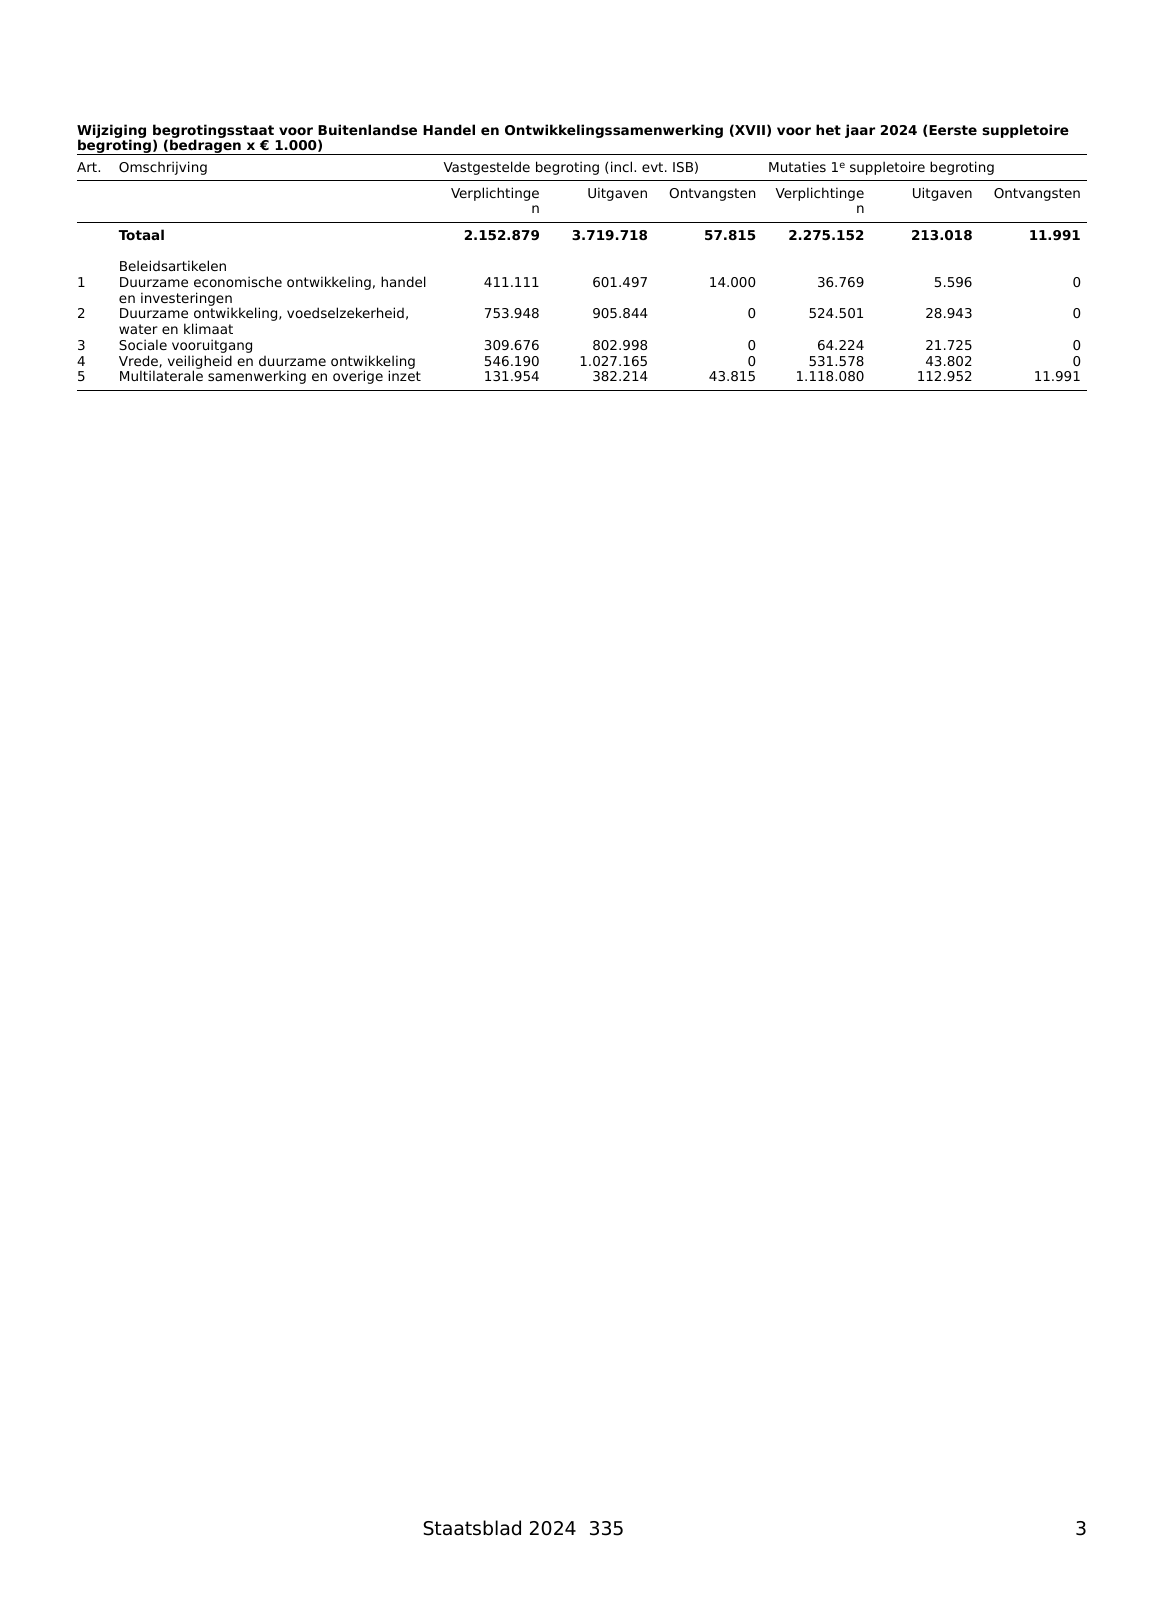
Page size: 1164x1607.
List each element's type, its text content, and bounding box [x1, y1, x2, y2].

table_cell [762, 259, 870, 275]
table_cell 1.118.080 [762, 369, 870, 389]
table_cell [978, 243, 1087, 259]
table_cell 57.815 [654, 223, 762, 243]
table_cell 64.224 [762, 338, 870, 353]
table_cell Verplichtingen [438, 181, 546, 222]
table_cell 753.948 [438, 306, 546, 338]
table_cell 28.943 [870, 306, 978, 338]
table_cell 601.497 [546, 275, 654, 306]
table_cell 802.998 [546, 338, 654, 353]
table_cell 36.769 [762, 275, 870, 306]
table_cell [77, 181, 113, 222]
table_cell Duurzame economische ontwikkeling, handel en investeringen [113, 275, 437, 306]
table_cell [870, 243, 978, 259]
table_cell 4 [77, 353, 113, 369]
table_cell 905.844 [546, 306, 654, 338]
table_cell 3 [77, 338, 113, 353]
table_cell Ontvangsten [654, 181, 762, 222]
table_cell Mutaties 1e suppletoire begroting [762, 155, 1087, 180]
table_cell 1 [77, 275, 113, 306]
table_cell 112.952 [870, 369, 978, 389]
table_cell [870, 259, 978, 275]
table_cell 213.018 [870, 223, 978, 243]
table_cell [654, 243, 762, 259]
table_cell 524.501 [762, 306, 870, 338]
table_cell Uitgaven [870, 181, 978, 222]
table_cell 5.596 [870, 275, 978, 306]
table_cell [654, 259, 762, 275]
table_cell 43.802 [870, 353, 978, 369]
table_cell 309.676 [438, 338, 546, 353]
table_header Wijziging begrotingsstaat voor Buitenlandse Handel en Ontwikkelingssamenwerking (XVII) voor het jaar 2024 (Eerste suppletoire begroting) (bedragen x € 1.000) [77, 122, 1087, 154]
table_cell Art. [77, 155, 113, 180]
table_cell [762, 243, 870, 259]
table_cell 14.000 [654, 275, 762, 306]
table_cell 0 [654, 338, 762, 353]
table_cell Beleidsartikelen [113, 259, 437, 275]
table_cell 2.275.152 [762, 223, 870, 243]
table_cell 2 [77, 306, 113, 338]
table_cell [77, 223, 113, 243]
table_cell [438, 243, 546, 259]
table_cell [978, 259, 1087, 275]
table_cell Totaal [113, 223, 437, 243]
table_cell Duurzame ontwikkeling, voedselzekerheid, water en klimaat [113, 306, 437, 338]
table_cell [77, 243, 113, 259]
table_cell [113, 243, 437, 259]
table_cell 11.991 [978, 223, 1087, 243]
table_cell Sociale vooruitgang [113, 338, 437, 353]
table_cell 5 [77, 369, 113, 389]
table_cell Vastgestelde begroting (incl. evt. ISB) [438, 155, 762, 180]
table_cell Vrede, veiligheid en duurzame ontwikkeling [113, 353, 437, 369]
table_cell [438, 259, 546, 275]
table_cell 21.725 [870, 338, 978, 353]
table_cell 546.190 [438, 353, 546, 369]
table_cell Ontvangsten [978, 181, 1087, 222]
table_cell 0 [654, 306, 762, 338]
table_cell 2.152.879 [438, 223, 546, 243]
table_cell 0 [978, 338, 1087, 353]
table_cell 0 [978, 275, 1087, 306]
table_cell [546, 243, 654, 259]
table_cell Uitgaven [546, 181, 654, 222]
table_cell 531.578 [762, 353, 870, 369]
table_cell [77, 259, 113, 275]
table_cell [546, 259, 654, 275]
table_cell Verplichtingen [762, 181, 870, 222]
table_cell 0 [978, 353, 1087, 369]
table_cell 411.111 [438, 275, 546, 306]
table_cell 0 [654, 353, 762, 369]
table_cell 1.027.165 [546, 353, 654, 369]
table_cell Omschrijving [113, 155, 437, 180]
table_cell 11.991 [978, 369, 1087, 389]
table_cell 131.954 [438, 369, 546, 389]
table_cell 3.719.718 [546, 223, 654, 243]
table_cell 382.214 [546, 369, 654, 389]
table_cell Multilaterale samenwerking en overige inzet [113, 369, 437, 389]
table_cell 0 [978, 306, 1087, 338]
table_cell [113, 181, 437, 222]
table_cell 43.815 [654, 369, 762, 389]
